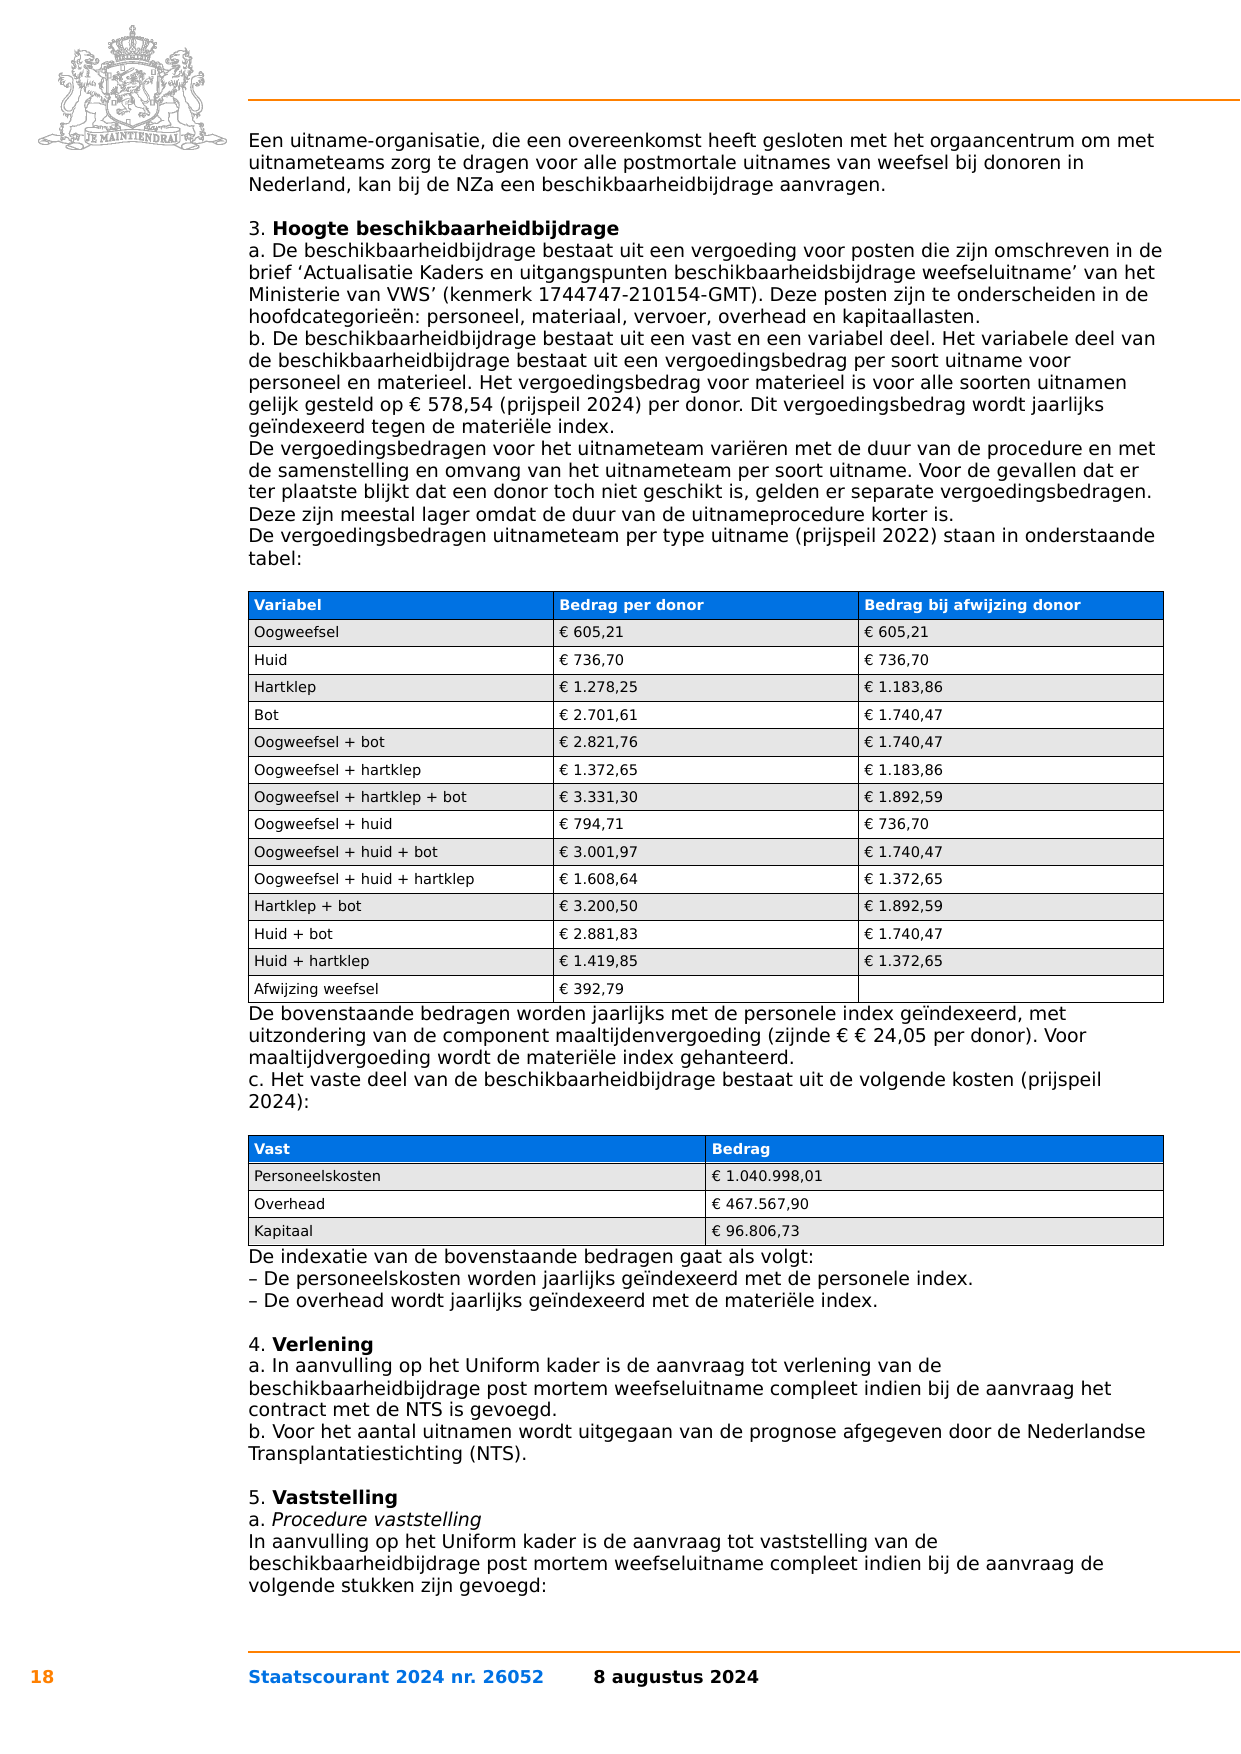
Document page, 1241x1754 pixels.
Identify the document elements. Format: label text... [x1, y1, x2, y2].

table_header Bedrag [706, 1136, 1163, 1162]
table_cell Huid [249, 647, 553, 673]
text 3. Hoogte beschikbaarheidbijdrage [248, 218, 1163, 240]
table_cell € 1.740,47 [859, 702, 1163, 728]
text De vergoedingsbedragen voor het uitnameteam variëren met de duur van de procedure en met de samenstelling en omvang van het uitnameteam per soort uitname. Voor de gevallen dat er ter plaatste blijkt dat een donor toch niet geschikt is, gelden er separate vergoedingsbedragen. Deze zijn meestal lager omdat de duur van de uitnameprocedure korter is. [248, 437, 1163, 525]
table_cell € 794,71 [554, 811, 858, 838]
text 4. Verlening [248, 1333, 1163, 1355]
table_cell Oogweefsel + hartklep + bot [249, 784, 553, 810]
table_cell Oogweefsel + huid [249, 811, 553, 838]
table_cell € 1.183,86 [859, 757, 1163, 783]
text a. De beschikbaarheidbijdrage bestaat uit een vergoeding voor posten die zijn omschreven in de brief ‘Actualisatie Kaders en uitgangspunten beschikbaarheidsbijdrage weefseluitname’ van het Ministerie van VWS’ (kenmerk 1744747-210154-GMT). Deze posten zijn te onderscheiden in de hoofdcategorieën: personeel, materiaal, vervoer, overhead en kapitaallasten. [248, 240, 1163, 328]
text De indexatie van de bovenstaande bedragen gaat als volgt: [248, 1246, 1163, 1268]
table_cell Bot [249, 702, 553, 728]
table_cell Huid + bot [249, 921, 553, 947]
table_cell € 3.200,50 [554, 894, 858, 920]
table_cell Oogweefsel + hartklep [249, 757, 553, 783]
text – De personeelskosten worden jaarlijks geïndexeerd met de personele index. [248, 1268, 1163, 1289]
table_cell € 1.372,65 [859, 949, 1163, 975]
text 5. Vaststelling [248, 1487, 1163, 1509]
table_header Variabel [249, 592, 553, 619]
table_header Bedrag bij afwijzing donor [859, 592, 1163, 619]
table_cell € 3.001,97 [554, 839, 858, 865]
table_cell € 605,21 [859, 620, 1163, 646]
table_cell € 736,70 [554, 647, 858, 673]
text c. Het vaste deel van de beschikbaarheidbijdrage bestaat uit de volgende kosten (prijspeil 2024): [248, 1069, 1163, 1113]
table_cell Hartklep [249, 675, 553, 701]
table_cell € 3.331,30 [554, 784, 858, 810]
table_cell € 1.372,65 [554, 757, 858, 783]
table_cell € 467.567,90 [706, 1191, 1163, 1217]
table_cell € 2.821,76 [554, 729, 858, 756]
text De bovenstaande bedragen worden jaarlijks met de personele index geïndexeerd, met uitzondering van de component maaltijdenvergoeding (zijnde € € 24,05 per donor). Voor maaltijdvergoeding wordt de materiële index gehanteerd. [248, 1003, 1163, 1069]
table_header Bedrag per donor [554, 592, 858, 619]
table_cell € 1.040.998,01 [706, 1164, 1163, 1190]
table_cell € 2.881,83 [554, 921, 858, 947]
table_cell € 1.740,47 [859, 729, 1163, 756]
table_cell Hartklep + bot [249, 894, 553, 920]
picture [38, 25, 227, 150]
table_cell € 96.806,73 [706, 1218, 1163, 1244]
text De vergoedingsbedragen uitnameteam per type uitname (prijspeil 2022) staan in onderstaande tabel: [248, 525, 1163, 569]
table_cell € 1.740,47 [859, 839, 1163, 865]
table_cell € 1.419,85 [554, 949, 858, 975]
table_cell Afwijzing weefsel [249, 976, 553, 1002]
table_cell Oogweefsel + huid + bot [249, 839, 553, 865]
text b. Voor het aantal uitnamen wordt uitgegaan van de prognose afgegeven door de Nederlandse Transplantatiestichting (NTS). [248, 1421, 1163, 1465]
table_cell € 1.183,86 [859, 675, 1163, 701]
table_cell € 1.892,59 [859, 784, 1163, 810]
table_cell € 1.892,59 [859, 894, 1163, 920]
table_cell Oogweefsel + huid + hartklep [249, 866, 553, 893]
table_cell Huid + hartklep [249, 949, 553, 975]
table_cell € 1.740,47 [859, 921, 1163, 947]
text a. In aanvulling op het Uniform kader is de aanvraag tot verlening van de beschikbaarheidbijdrage post mortem weefseluitname compleet indien bij de aanvraag het contract met de NTS is gevoegd. [248, 1355, 1163, 1421]
table_cell Kapitaal [249, 1218, 705, 1244]
table_cell € 1.372,65 [859, 866, 1163, 893]
table_cell Oogweefsel + bot [249, 729, 553, 756]
table_cell € 2.701,61 [554, 702, 858, 728]
table_cell € 736,70 [859, 811, 1163, 838]
table_cell Personeelskosten [249, 1164, 705, 1190]
text – De overhead wordt jaarlijks geïndexeerd met de materiële index. [248, 1289, 1163, 1312]
table_cell Overhead [249, 1191, 705, 1217]
table_cell € 736,70 [859, 647, 1163, 673]
table_cell € 1.608,64 [554, 866, 858, 893]
text Een uitname-organisatie, die een overeenkomst heeft gesloten met het orgaancentrum om met uitnameteams zorg te dragen voor alle postmortale uitnames van weefsel bij donoren in Nederland, kan bij de NZa een beschikbaarheidbijdrage aanvragen. [248, 130, 1163, 196]
table_cell Oogweefsel [249, 620, 553, 646]
table_cell € 392,79 [554, 976, 858, 1002]
table_cell [859, 976, 1163, 1002]
text a. Procedure vaststelling [248, 1509, 1163, 1531]
text b. De beschikbaarheidbijdrage bestaat uit een vast en een variabel deel. Het variabele deel van de beschikbaarheidbijdrage bestaat uit een vergoedingsbedrag per soort uitname voor personeel en materieel. Het vergoedingsbedrag voor materieel is voor alle soorten uitnamen gelijk gesteld op € 578,54 (prijspeil 2024) per donor. Dit vergoedingsbedrag wordt jaarlijks geïndexeerd tegen de materiële index. [248, 328, 1163, 437]
table_cell € 605,21 [554, 620, 858, 646]
table_cell € 1.278,25 [554, 675, 858, 701]
text In aanvulling op het Uniform kader is de aanvraag tot vaststelling van de beschikbaarheidbijdrage post mortem weefseluitname compleet indien bij de aanvraag de volgende stukken zijn gevoegd: [248, 1531, 1163, 1597]
table_header Vast [249, 1136, 705, 1162]
